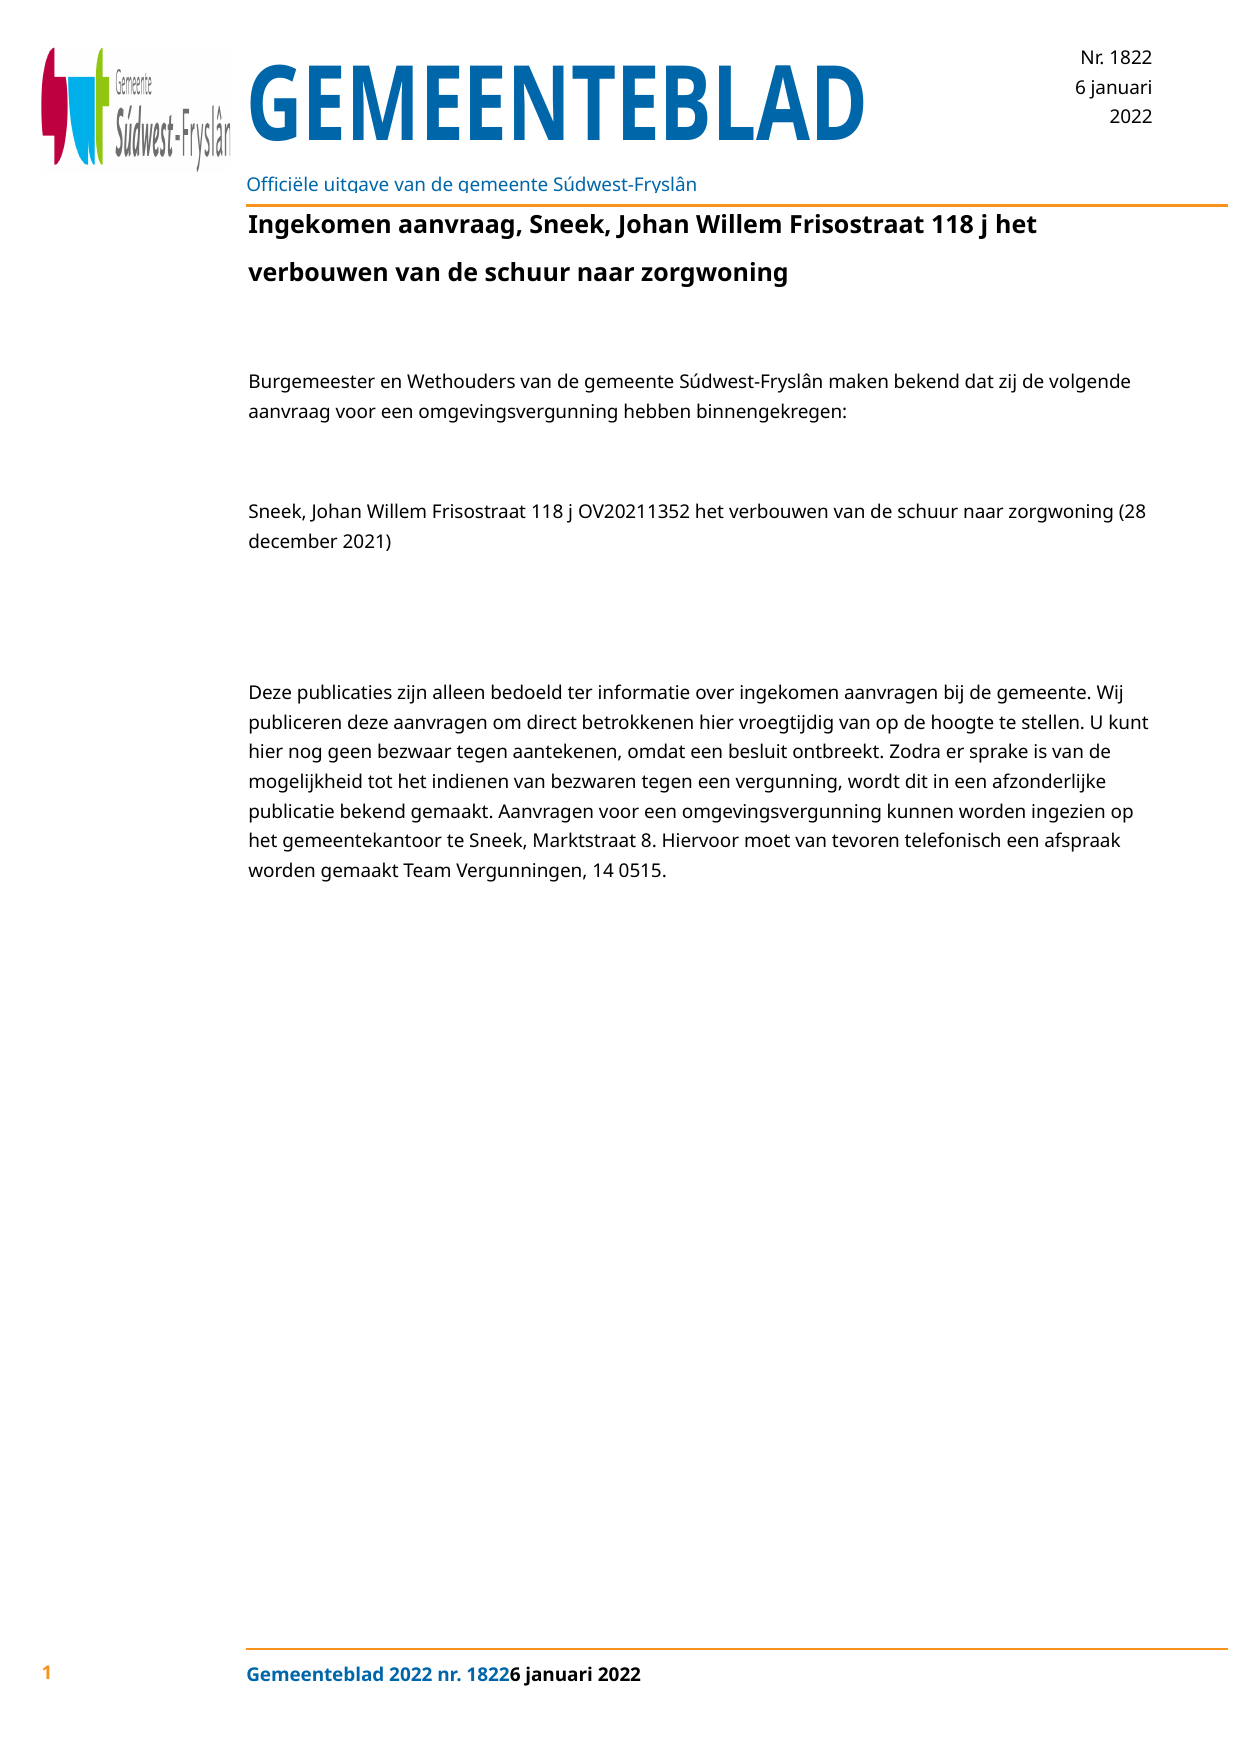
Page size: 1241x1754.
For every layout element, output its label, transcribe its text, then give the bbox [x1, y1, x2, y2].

text Sneek, Johan Willem Frisostraat 118 j OV20211352 het verbouwen van de schuur naar zorgwoning (28 december 2021) [248, 499, 1152, 554]
picture [41, 47, 231, 172]
text Ingekomen aanvraag, Sneek, Johan Willem Frisostraat 118 j het verbouwen van de schuur naar zorgwoning [248, 207, 1152, 288]
text Burgemeester en Wethouders van de gemeente Súdwest-Fryslân maken bekend dat zij de volgende aanvraag voor een omgevingsvergunning hebben binnengekregen: [248, 368, 1152, 424]
text Deze publicaties zijn alleen bedoeld ter informatie over ingekomen aanvragen bij de gemeente. Wij publiceren deze aanvragen om direct betrokkenen hier vroegtijdig van op de hoogte te stellen. U kunt hier nog geen bezwaar tegen aantekenen, omdat een besluit ontbreekt. Zodra er sprake is van de mogelijkheid tot het indienen van bezwaren tegen een vergunning, wordt dit in een afzonderlijke publicatie bekend gemaakt. Aanvragen voor een omgevingsvergunning kunnen worden ingezien op het gemeentekantoor te Sneek, Marktstraat 8. Hiervoor moet van tevoren telefonisch een afspraak worden gemaakt Team Vergunningen, 14 0515. [248, 679, 1152, 883]
